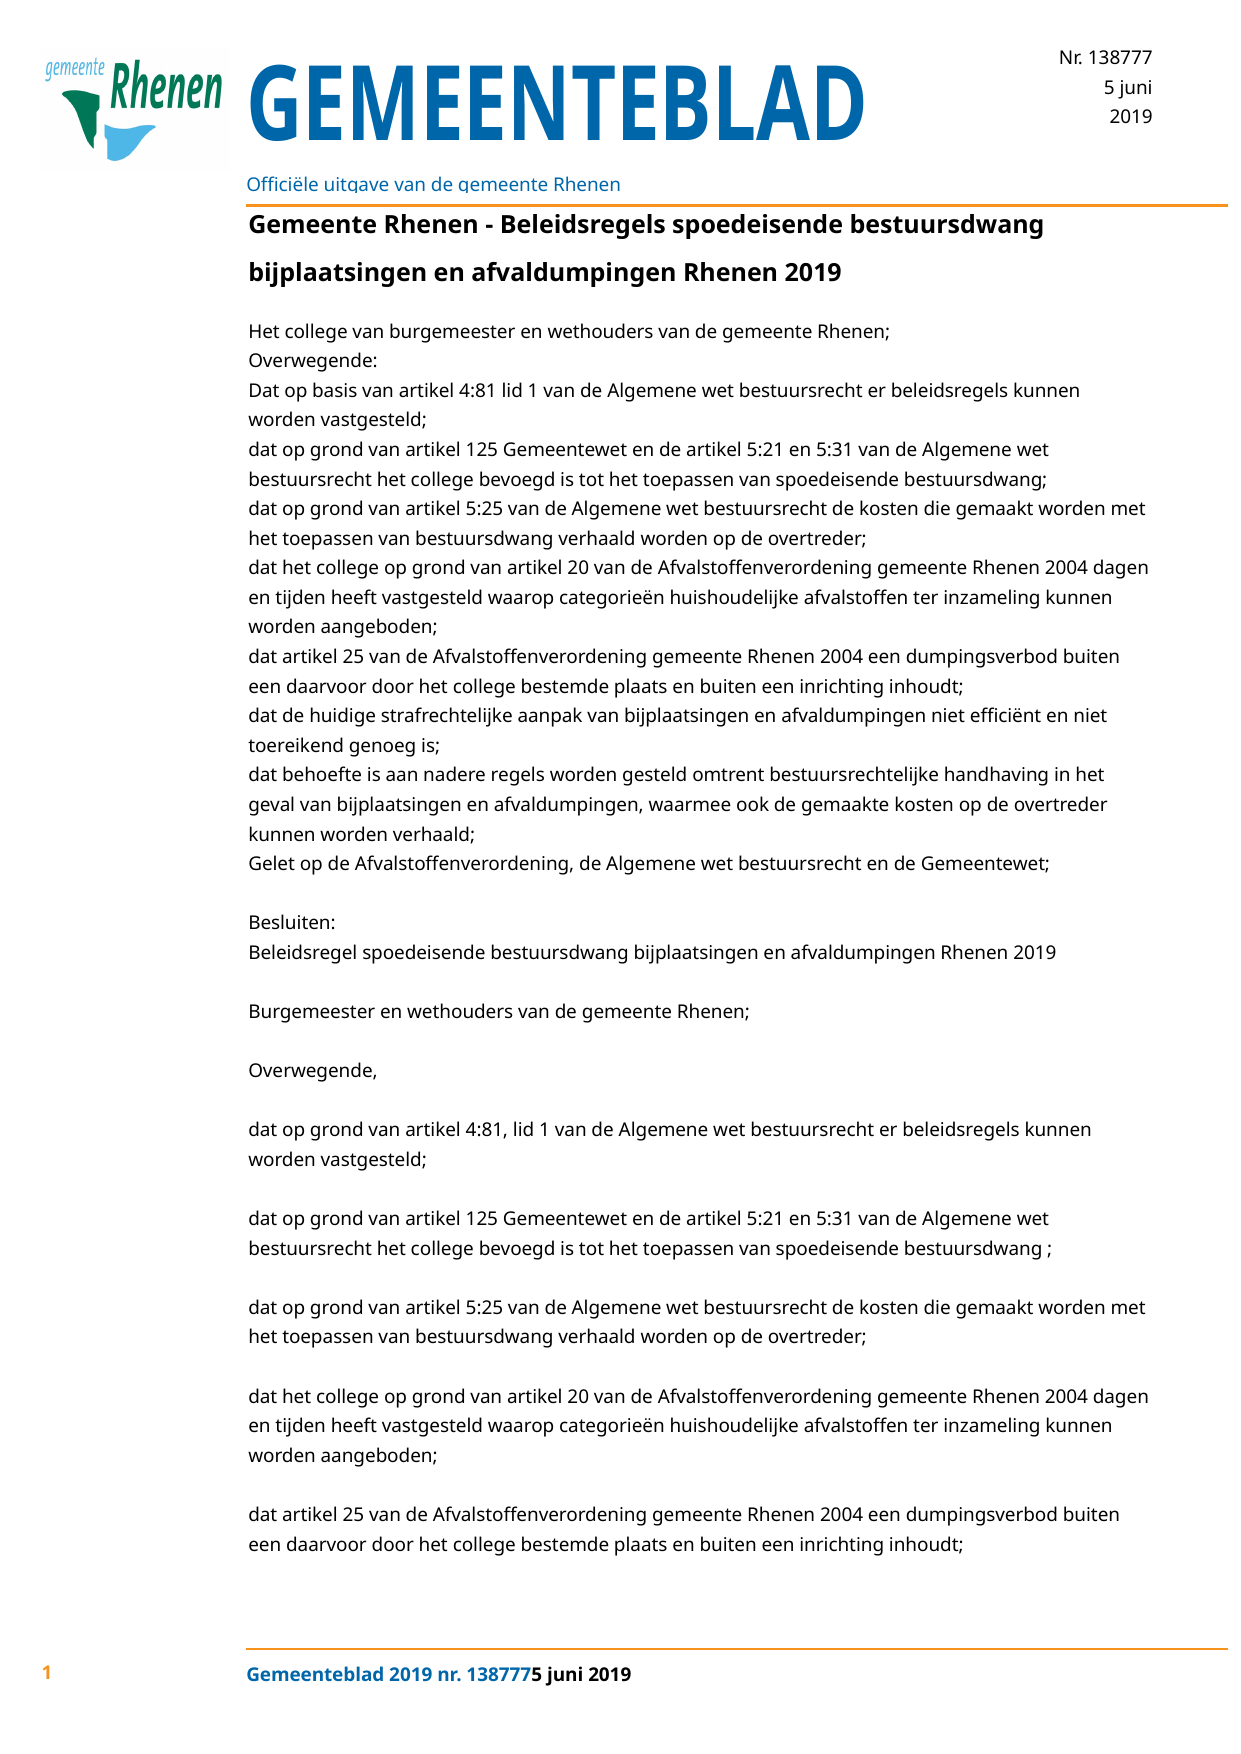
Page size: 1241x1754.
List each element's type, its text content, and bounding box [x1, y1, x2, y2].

text Overwegende: [248, 347, 1152, 373]
text dat op grond van artikel 125 Gemeentewet en de artikel 5:21 en 5:31 van de Algemene wet bestuursrecht het college bevoegd is tot het toepassen van spoedeisende bestuursdwang ; [248, 1205, 1152, 1261]
text dat op grond van artikel 5:25 van de Algemene wet bestuursrecht de kosten die gemaakt worden met het toepassen van bestuursdwang verhaald worden op de overtreder; [248, 495, 1152, 551]
text Dat op basis van artikel 4:81 lid 1 van de Algemene wet bestuursrecht er beleidsregels kunnen worden vastgesteld; [248, 377, 1152, 432]
text Burgemeester en wethouders van de gemeente Rhenen; [248, 998, 1152, 1024]
text dat op grond van artikel 4:81, lid 1 van de Algemene wet bestuursrecht er beleidsregels kunnen worden vastgesteld; [248, 1117, 1152, 1172]
text dat behoefte is aan nadere regels worden gesteld omtrent bestuursrechtelijke handhaving in het geval van bijplaatsingen en afvaldumpingen, waarmee ook de gemaakte kosten op de overtreder kunnen worden verhaald; [248, 762, 1152, 847]
text dat artikel 25 van de Afvalstoffenverordening gemeente Rhenen 2004 een dumpingsverbod buiten een daarvoor door het college bestemde plaats en buiten een inrichting inhoudt; [248, 643, 1152, 699]
text dat het college op grond van artikel 20 van de Afvalstoffenverordening gemeente Rhenen 2004 dagen en tijden heeft vastgesteld waarop categorieën huishoudelijke afvalstoffen ter inzameling kunnen worden aangeboden; [248, 1383, 1152, 1468]
text Besluiten: [248, 909, 1152, 935]
text Het college van burgemeester en wethouders van de gemeente Rhenen; [248, 318, 1152, 344]
text dat artikel 25 van de Afvalstoffenverordening gemeente Rhenen 2004 een dumpingsverbod buiten een daarvoor door het college bestemde plaats en buiten een inrichting inhoudt; [248, 1501, 1152, 1557]
text Gemeente Rhenen - Beleidsregels spoedeisende bestuursdwang bijplaatsingen en afvaldumpingen Rhenen 2019 [248, 207, 1152, 288]
picture [41, 47, 231, 172]
text dat het college op grond van artikel 20 van de Afvalstoffenverordening gemeente Rhenen 2004 dagen en tijden heeft vastgesteld waarop categorieën huishoudelijke afvalstoffen ter inzameling kunnen worden aangeboden; [248, 554, 1152, 639]
text dat op grond van artikel 5:25 van de Algemene wet bestuursrecht de kosten die gemaakt worden met het toepassen van bestuursdwang verhaald worden op de overtreder; [248, 1294, 1152, 1349]
text dat op grond van artikel 125 Gemeentewet en de artikel 5:21 en 5:31 van de Algemene wet bestuursrecht het college bevoegd is tot het toepassen van spoedeisende bestuursdwang; [248, 436, 1152, 492]
text dat de huidige strafrechtelijke aanpak van bijplaatsingen en afvaldumpingen niet efficiënt en niet toereikend genoeg is; [248, 702, 1152, 758]
text Overwegende, [248, 1057, 1152, 1083]
text Beleidsregel spoedeisende bestuursdwang bijplaatsingen en afvaldumpingen Rhenen 2019 [248, 939, 1152, 965]
text Gelet op de Afvalstoffenverordening, de Algemene wet bestuursrecht en de Gemeentewet; [248, 850, 1152, 876]
